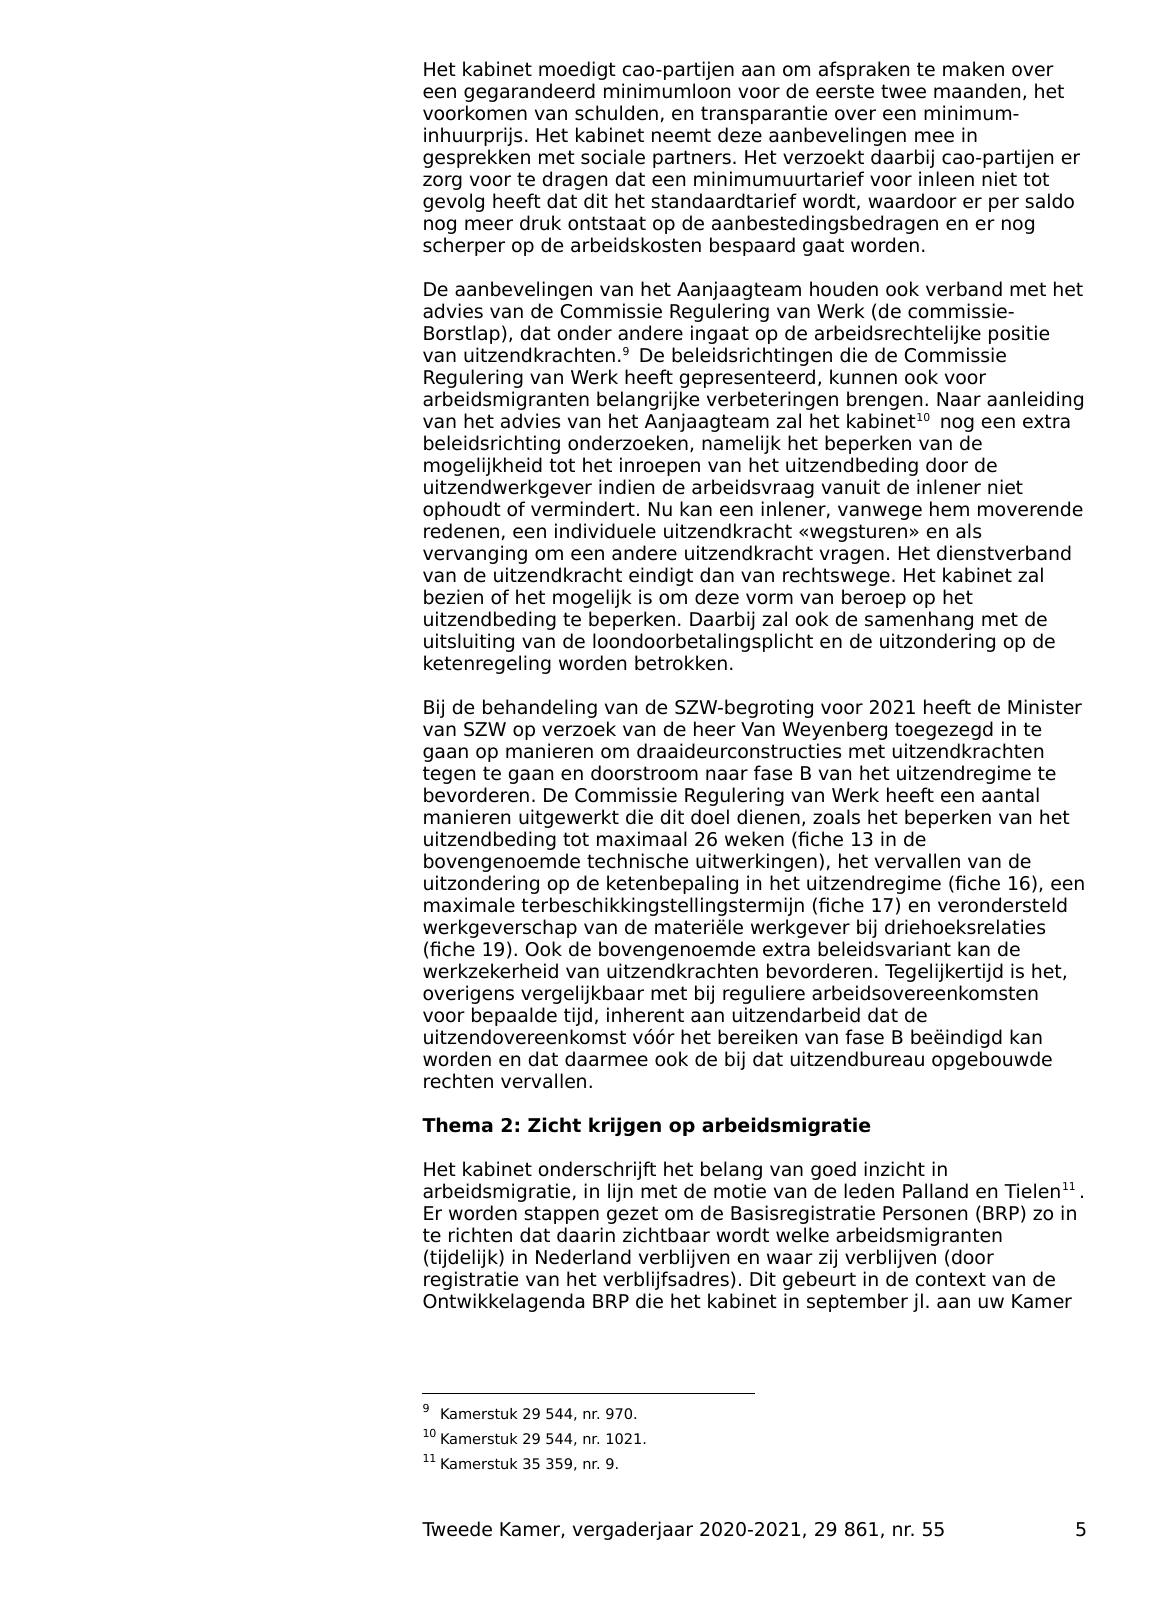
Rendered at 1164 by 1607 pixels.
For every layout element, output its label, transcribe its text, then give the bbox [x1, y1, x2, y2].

text Kamerstuk 29 544, nr. 970. [422, 1402, 1087, 1424]
text Bij de behandeling van de SZW-begroting voor 2021 heeft de Minister van SZW op verzoek van de heer Van Weyenberg toegezegd in te gaan op manieren om draaideurconstructies met uitzendkrachten tegen te gaan en doorstroom naar fase B van het uitzendregime te bevorderen. De Commissie Regulering van Werk heeft een aantal manieren uitgewerkt die dit doel dienen, zoals het beperken van het uitzendbeding tot maximaal 26 weken (fiche 13 in de bovengenoemde technische uitwerkingen), het vervallen van de uitzondering op de ketenbepaling in het uitzendregime (fiche 16), een maximale terbeschikkingstellingstermijn (fiche 17) en verondersteld werkgeverschap van de materiële werkgever bij driehoeksrelaties (fiche 19). Ook de bovengenoemde extra beleidsvariant kan de werkzekerheid van uitzendkrachten bevorderen. Tegelijkertijd is het, overigens vergelijkbaar met bij reguliere arbeidsovereenkomsten voor bepaalde tijd, inherent aan uitzendarbeid dat de uitzendovereenkomst vóór het bereiken van fase B beëindigd kan worden en dat daarmee ook de bij dat uitzendbureau opgebouwde rechten vervallen. [422, 697, 1087, 1092]
text Kamerstuk 35 359, nr. 9. [422, 1452, 1087, 1474]
subtitle Thema 2: Zicht krijgen op arbeidsmigratie [422, 1115, 1087, 1137]
text De aanbevelingen van het Aanjaagteam houden ook verband met het advies van de Commissie Regulering van Werk (de commissie-Borstlap), dat onder andere ingaat op de arbeidsrechtelijke positie van uitzendkrachten. De beleidsrichtingen die de Commissie Regulering van Werk heeft gepresenteerd, kunnen ook voor arbeidsmigranten belangrijke verbeteringen brengen. Naar aanleiding van het advies van het Aanjaagteam zal het kabinet nog een extra beleidsrichting onderzoeken, namelijk het beperken van de mogelijkheid tot het inroepen van het uitzendbeding door de uitzendwerkgever indien de arbeidsvraag vanuit de inlener niet ophoudt of vermindert. Nu kan een inlener, vanwege hem moverende redenen, een individuele uitzendkracht «wegsturen» en als vervanging om een andere uitzendkracht vragen. Het dienstverband van de uitzendkracht eindigt dan van rechtswege. Het kabinet zal bezien of het mogelijk is om deze vorm van beroep op het uitzendbeding te beperken. Daarbij zal ook de samenhang met de uitsluiting van de loondoorbetalingsplicht en de uitzondering op de ketenregeling worden betrokken. [422, 279, 1087, 675]
text Kamerstuk 29 544, nr. 1021. [422, 1427, 1087, 1449]
text Het kabinet moedigt cao-partijen aan om afspraken te maken over een gegarandeerd minimumloon voor de eerste twee maanden, het voorkomen van schulden, en transparantie over een minimum-inhuurprijs. Het kabinet neemt deze aanbevelingen mee in gesprekken met sociale partners. Het verzoekt daarbij cao-partijen er zorg voor te dragen dat een minimumuurtarief voor inleen niet tot gevolg heeft dat dit het standaardtarief wordt, waardoor er per saldo nog meer druk ontstaat op de aanbestedingsbedragen en er nog scherper op de arbeidskosten bespaard gaat worden. [422, 59, 1087, 257]
text Het kabinet onderschrijft het belang van goed inzicht in arbeidsmigratie, in lijn met de motie van de leden Palland en Tielen. Er worden stappen gezet om de Basisregistratie Personen (BRP) zo in te richten dat daarin zichtbaar wordt welke arbeidsmigranten (tijdelijk) in Nederland verblijven en waar zij verblijven (door registratie van het verblijfsadres). Dit gebeurt in de context van de Ontwikkelagenda BRP die het kabinet in september jl. aan uw Kamer [422, 1159, 1087, 1335]
